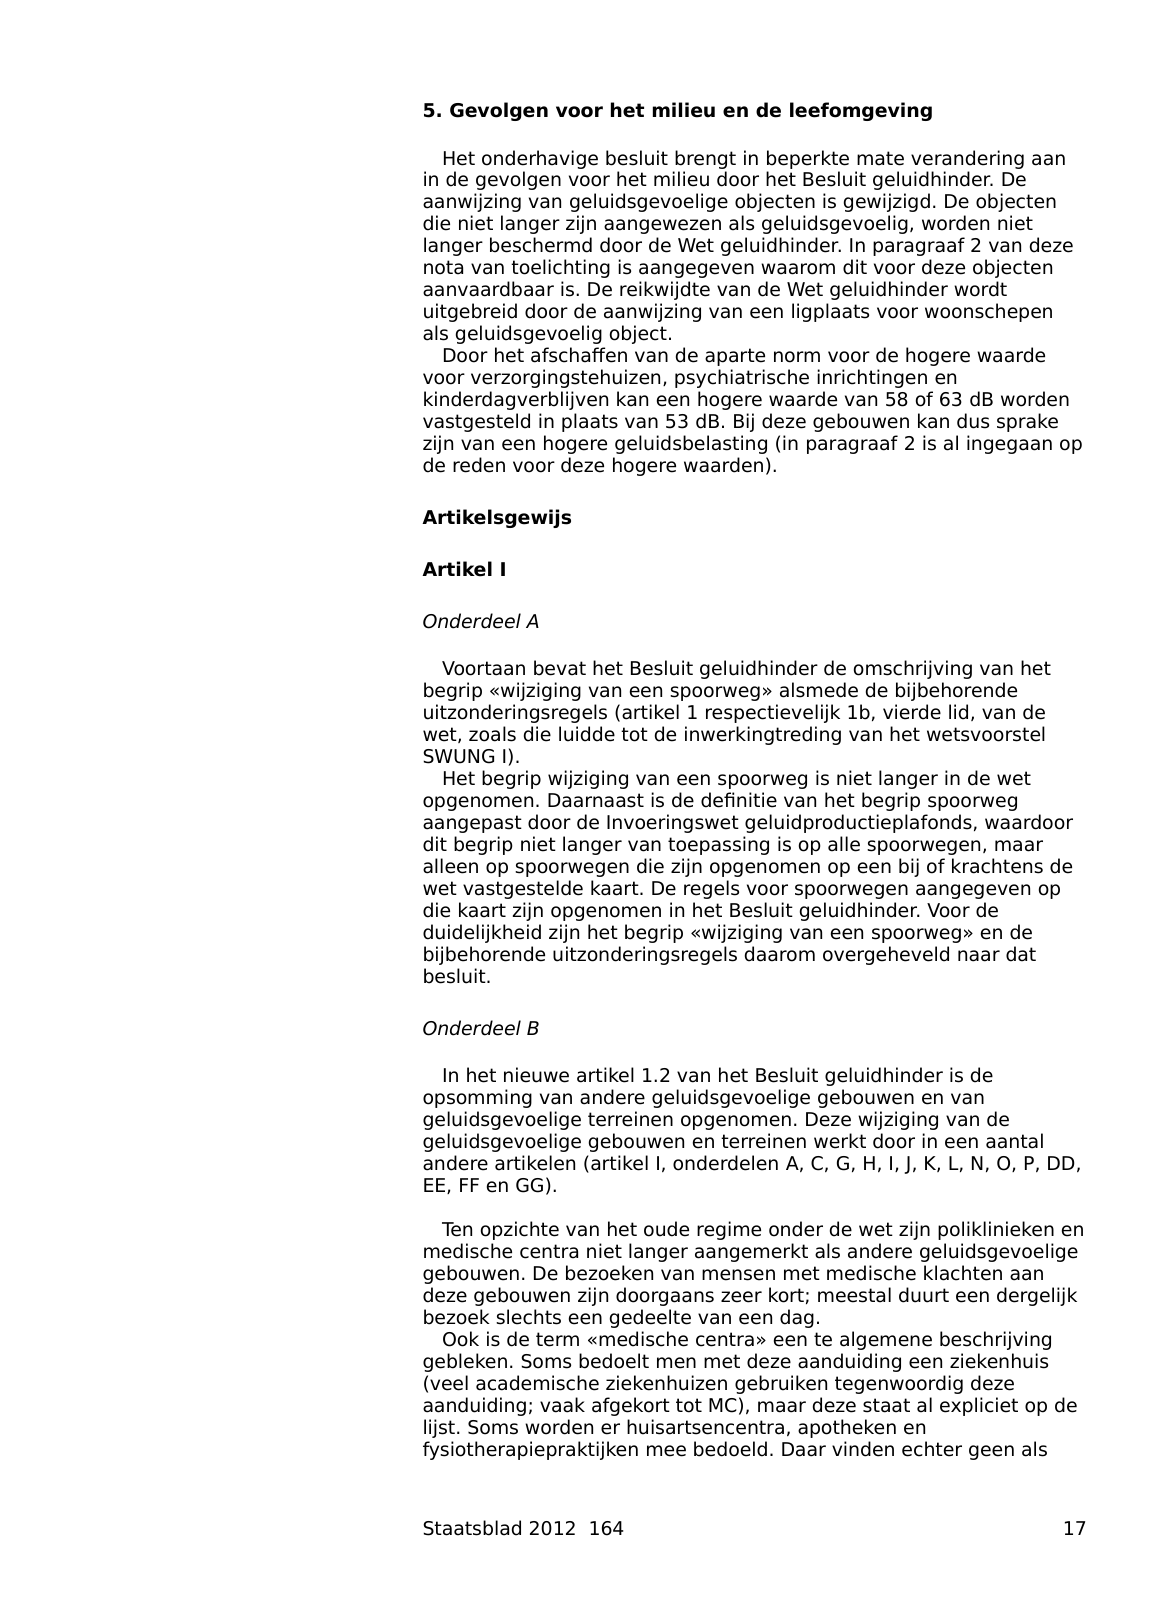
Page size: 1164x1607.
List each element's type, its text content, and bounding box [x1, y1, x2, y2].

text Door het afschaffen van de aparte norm voor de hogere waarde voor verzorgingstehuizen, psychiatrische inrichtingen en kinderdagverblijven kan een hogere waarde van 58 of 63 dB worden vastgesteld in plaats van 53 dB. Bij deze gebouwen kan dus sprake zijn van een hogere geluidsbelasting (in paragraaf 2 is al ingegaan op de reden voor deze hogere waarden). [422, 345, 1087, 477]
text Ten opzichte van het oude regime onder de wet zijn poliklinieken en medische centra niet langer aangemerkt als andere geluidsgevoelige gebouwen. De bezoeken van mensen met medische klachten aan deze gebouwen zijn doorgaans zeer kort; meestal duurt een dergelijk bezoek slechts een gedeelte van een dag. [422, 1219, 1087, 1329]
text Het onderhavige besluit brengt in beperkte mate verandering aan in de gevolgen voor het milieu door het Besluit geluidhinder. De aanwijzing van geluidsgevoelige objecten is gewijzigd. De objecten die niet langer zijn aangewezen als geluidsgevoelig, worden niet langer beschermd door de Wet geluidhinder. In paragraaf 2 van deze nota van toelichting is aangegeven waarom dit voor deze objecten aanvaardbaar is. De reikwijdte van de Wet geluidhinder wordt uitgebreid door de aanwijzing van een ligplaats voor woonschepen als geluidsgevoelig object. [422, 147, 1087, 345]
text In het nieuwe artikel 1.2 van het Besluit geluidhinder is de opsomming van andere geluidsgevoelige gebouwen en van geluidsgevoelige terreinen opgenomen. Deze wijziging van de geluidsgevoelige gebouwen en terreinen werkt door in een aantal andere artikelen (artikel I, onderdelen A, C, G, H, I, J, K, L, N, O, P, DD, EE, FF en GG). [422, 1065, 1087, 1197]
text Het begrip wijziging van een spoorweg is niet langer in de wet opgenomen. Daarnaast is de definitie van het begrip spoorweg aangepast door de Invoeringswet geluidproductieplafonds, waardoor dit begrip niet langer van toepassing is op alle spoorwegen, maar alleen op spoorwegen die zijn opgenomen op een bij of krachtens de wet vastgestelde kaart. De regels voor spoorwegen aangegeven op die kaart zijn opgenomen in het Besluit geluidhinder. Voor de duidelijkheid zijn het begrip «wijziging van een spoorweg» en de bijbehorende uitzonderingsregels daarom overgeheveld naar dat besluit. [422, 768, 1087, 988]
subtitle Artikelsgewijs [422, 507, 1087, 529]
subtitle Onderdeel A [422, 611, 1087, 633]
subtitle 5. Gevolgen voor het milieu en de leefomgeving [422, 100, 1087, 122]
subtitle Onderdeel B [422, 1018, 1087, 1040]
text Ook is de term «medische centra» een te algemene beschrijving gebleken. Soms bedoelt men met deze aanduiding een ziekenhuis (veel academische ziekenhuizen gebruiken tegenwoordig deze aanduiding; vaak afgekort tot MC), maar deze staat al expliciet op de lijst. Soms worden er huisartsencentra, apotheken en fysiotherapiepraktijken mee bedoeld. Daar vinden echter geen als [422, 1329, 1087, 1461]
subtitle Artikel I [422, 559, 1087, 581]
text Voortaan bevat het Besluit geluidhinder de omschrijving van het begrip «wijziging van een spoorweg» alsmede de bijbehorende uitzonderingsregels (artikel 1 respectievelijk 1b, vierde lid, van de wet, zoals die luidde tot de inwerkingtreding van het wetsvoorstel SWUNG I). [422, 658, 1087, 768]
